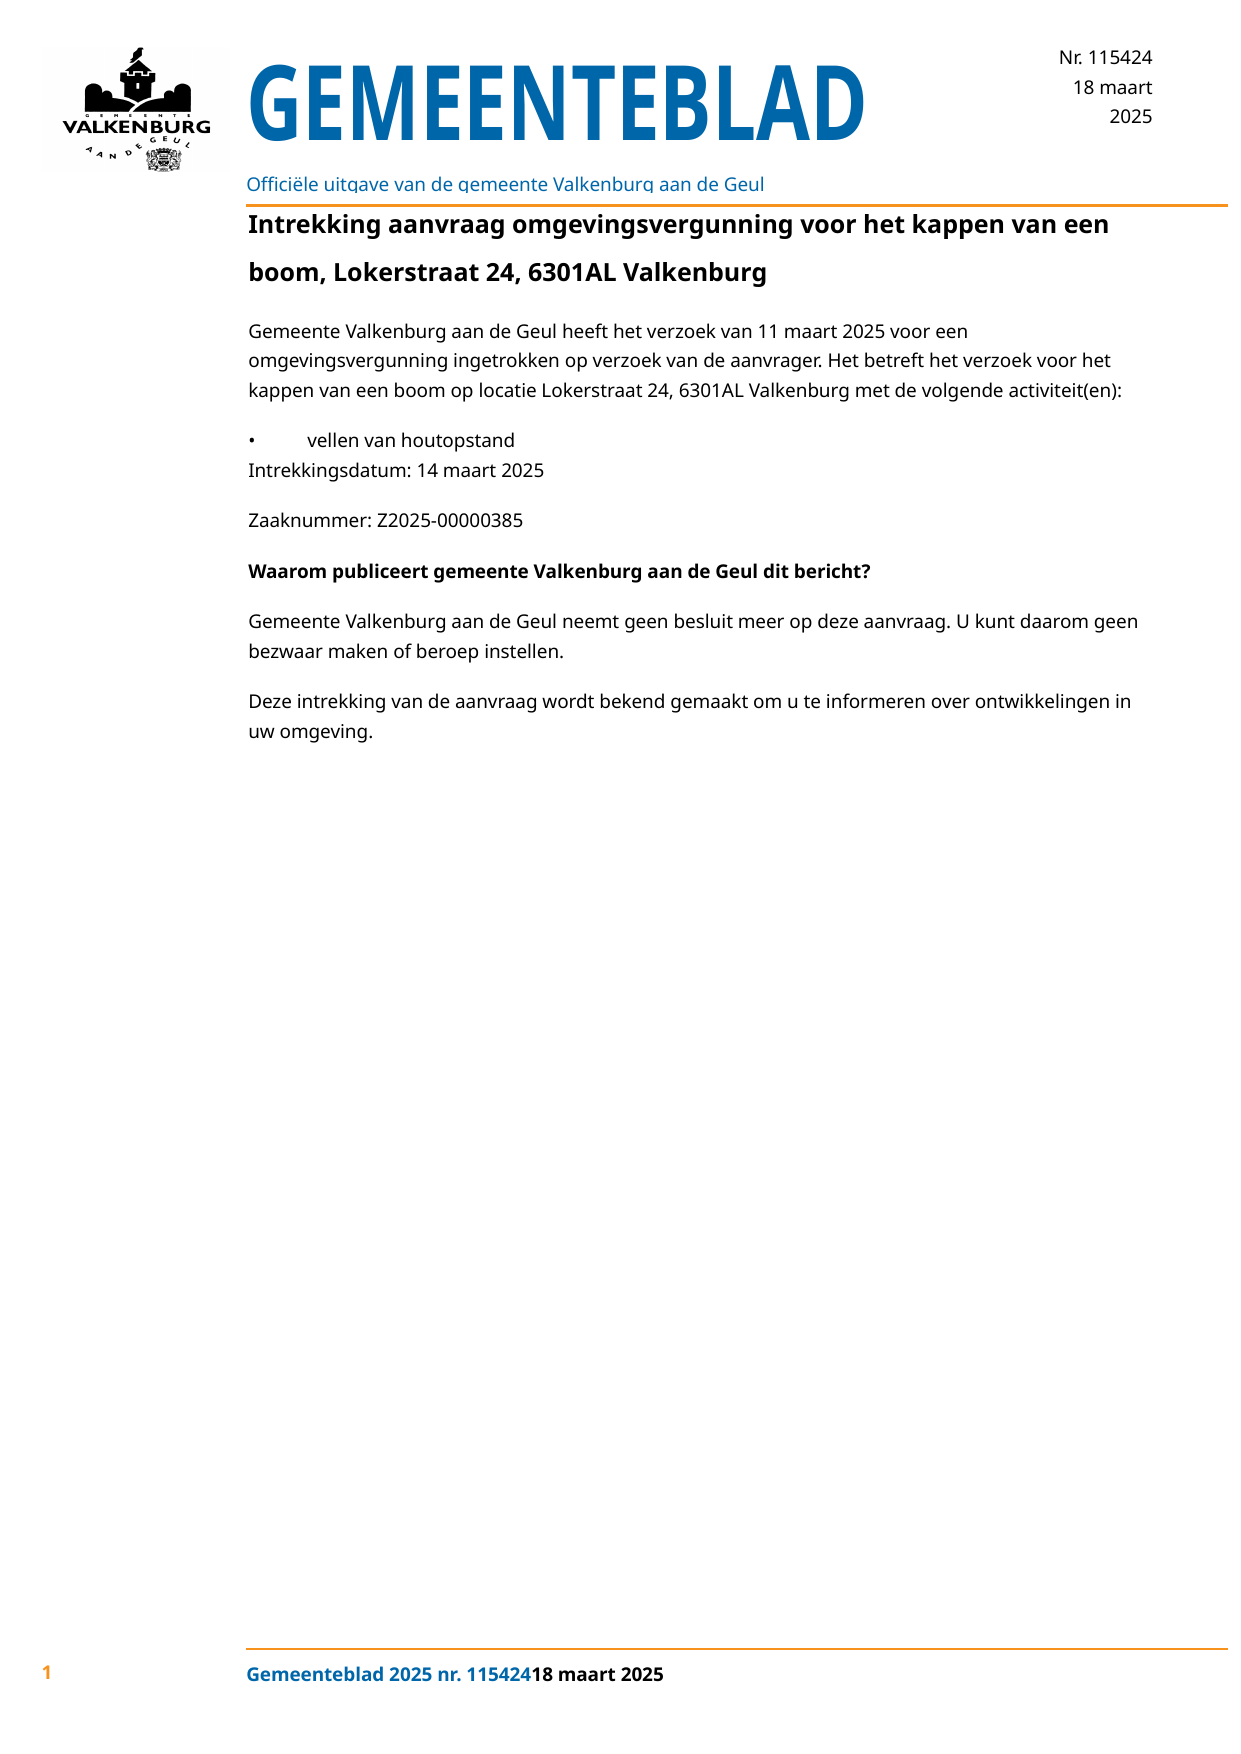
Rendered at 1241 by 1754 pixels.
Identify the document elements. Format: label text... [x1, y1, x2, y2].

text Gemeente Valkenburg aan de Geul neemt geen besluit meer op deze aanvraag. U kunt daarom geen bezwaar maken of beroep instellen. [248, 608, 1152, 664]
text Deze intrekking van de aanvraag wordt bekend gemaakt om u te informeren over ontwikkelingen in uw omgeving. [248, 688, 1152, 744]
text Intrekkingsdatum: 14 maart 2025 [248, 457, 1152, 483]
text Intrekking aanvraag omgevingsvergunning voor het kappen van een boom, Lokerstraat 24, 6301AL Valkenburg [248, 207, 1152, 288]
list vellen van houtopstand [248, 427, 1152, 453]
text Waarom publiceert gemeente Valkenburg aan de Geul dit bericht? [248, 558, 1152, 584]
picture [41, 47, 231, 172]
text Gemeente Valkenburg aan de Geul heeft het verzoek van 11 maart 2025 voor een omgevingsvergunning ingetrokken op verzoek van de aanvrager. Het betreft het verzoek voor het kappen van een boom op locatie Lokerstraat 24, 6301AL Valkenburg met de volgende activiteit(en): [248, 318, 1152, 403]
text Zaaknummer: Z2025-00000385 [248, 507, 1152, 533]
